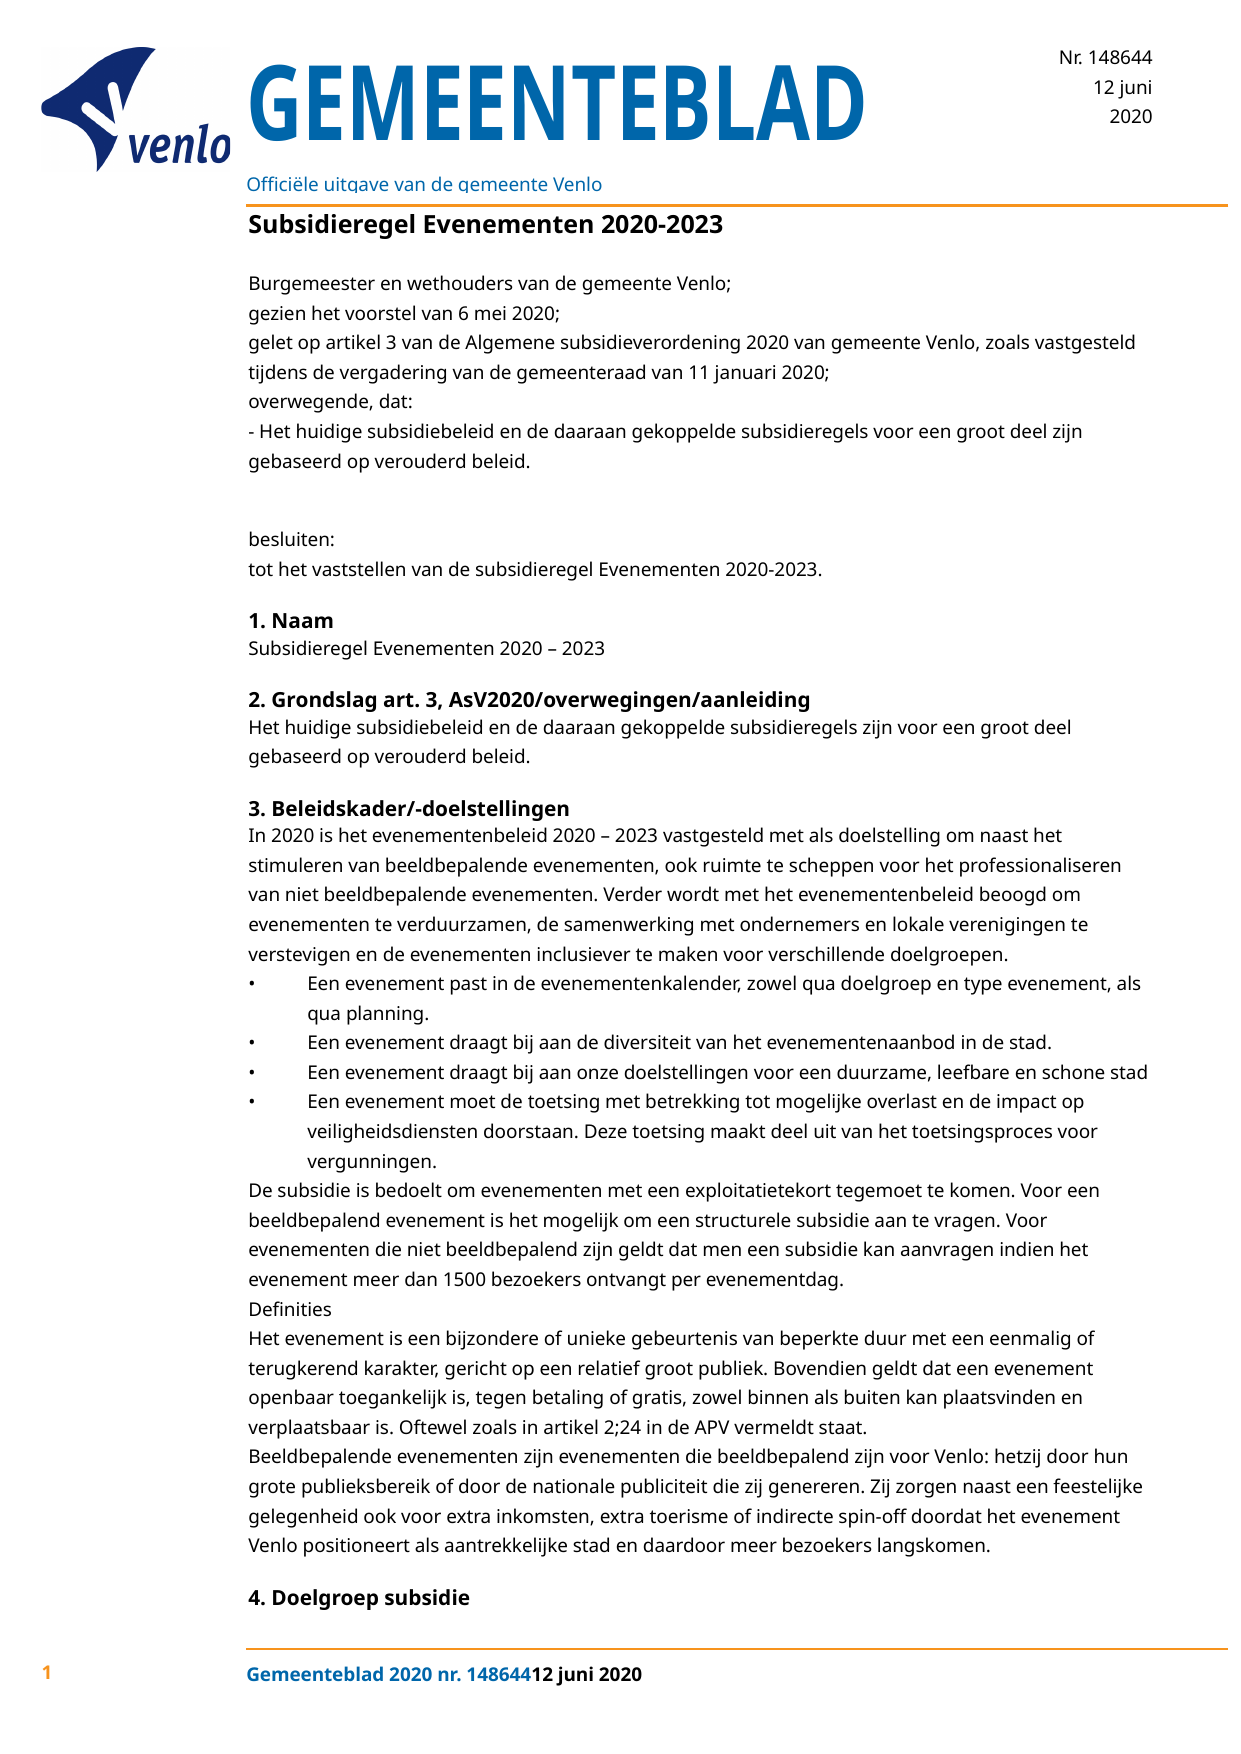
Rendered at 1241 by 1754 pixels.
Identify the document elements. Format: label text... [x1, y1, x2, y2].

text overwegende, dat: [248, 389, 1152, 414]
text Subsidieregel Evenementen 2020 – 2023 [248, 635, 1152, 661]
text gelet op artikel 3 van de Algemene subsidieverordening 2020 van gemeente Venlo, zoals vastgesteld tijdens de vergadering van de gemeenteraad van 11 januari 2020; [248, 329, 1152, 385]
text 1. Naam [248, 607, 1152, 635]
text Het evenement is een bijzondere of unieke gebeurtenis van beperkte duur met een eenmalig of terugkerend karakter, gericht op een relatief groot publiek. Bovendien geldt dat een evenement openbaar toegankelijk is, tegen betaling of gratis, zowel binnen als buiten kan plaatsvinden en verplaatsbaar is. Oftewel zoals in artikel 2;24 in de APV vermeldt staat. [248, 1325, 1152, 1440]
text Het huidige subsidiebeleid en de daaraan gekoppelde subsidieregels zijn voor een groot deel gebaseerd op verouderd beleid. [248, 714, 1152, 769]
text besluiten: [248, 527, 1152, 552]
text De subsidie is bedoelt om evenementen met een exploitatietekort tegemoet te komen. Voor een beeldbepalend evenement is het mogelijk om een structurele subsidie aan te vragen. Voor evenementen die niet beeldbepalend zijn geldt dat men een subsidie kan aanvragen indien het evenement meer dan 1500 bezoekers ontvangt per evenementdag. [248, 1177, 1152, 1292]
text gezien het voorstel van 6 mei 2020; [248, 300, 1152, 326]
text Subsidieregel Evenementen 2020-2023 [248, 207, 1152, 241]
list Een evenement past in de evenementenkalender, zowel qua doelgroep en type evenement, als qua planning. [248, 970, 1152, 1026]
text 3. Beleidskader/-doelstellingen [248, 794, 1152, 822]
text 4. Doelgroep subsidie [248, 1583, 1152, 1611]
text Burgemeester en wethouders van de gemeente Venlo; [248, 270, 1152, 296]
list Een evenement draagt bij aan de diversiteit van het evenementenaanbod in de stad. [248, 1029, 1152, 1055]
text 2. Grondslag art. 3, AsV2020/overwegingen/aanleiding [248, 686, 1152, 714]
text Beeldbepalende evenementen zijn evenementen die beeldbepalend zijn voor Venlo: hetzij door hun grote publieksbereik of door de nationale publiciteit die zij genereren. Zij zorgen naast een feestelijke gelegenheid ook voor extra inkomsten, extra toerisme of indirecte spin-off doordat het evenement Venlo positioneert als aantrekkelijke stad en daardoor meer bezoekers langskomen. [248, 1444, 1152, 1558]
text tot het vaststellen van de subsidieregel Evenementen 2020-2023. [248, 556, 1152, 582]
picture [41, 47, 231, 172]
list Een evenement draagt bij aan onze doelstellingen voor een duurzame, leefbare en schone stad [248, 1059, 1152, 1085]
text In 2020 is het evenementenbeleid 2020 – 2023 vastgesteld met als doelstelling om naast het stimuleren van beeldbepalende evenementen, ook ruimte te scheppen voor het professionaliseren van niet beeldbepalende evenementen. Verder wordt met het evenementenbeleid beoogd om evenementen te verduurzamen, de samenwerking met ondernemers en lokale verenigingen te verstevigen en de evenementen inclusiever te maken voor verschillende doelgroepen. [248, 822, 1152, 966]
text Definities [248, 1296, 1152, 1321]
text - Het huidige subsidiebeleid en de daaraan gekoppelde subsidieregels voor een groot deel zijn gebaseerd op verouderd beleid. [248, 418, 1152, 473]
list Een evenement moet de toetsing met betrekking tot mogelijke overlast en de impact op veiligheidsdiensten doorstaan. Deze toetsing maakt deel uit van het toetsingsproces voor vergunningen. [248, 1089, 1152, 1173]
